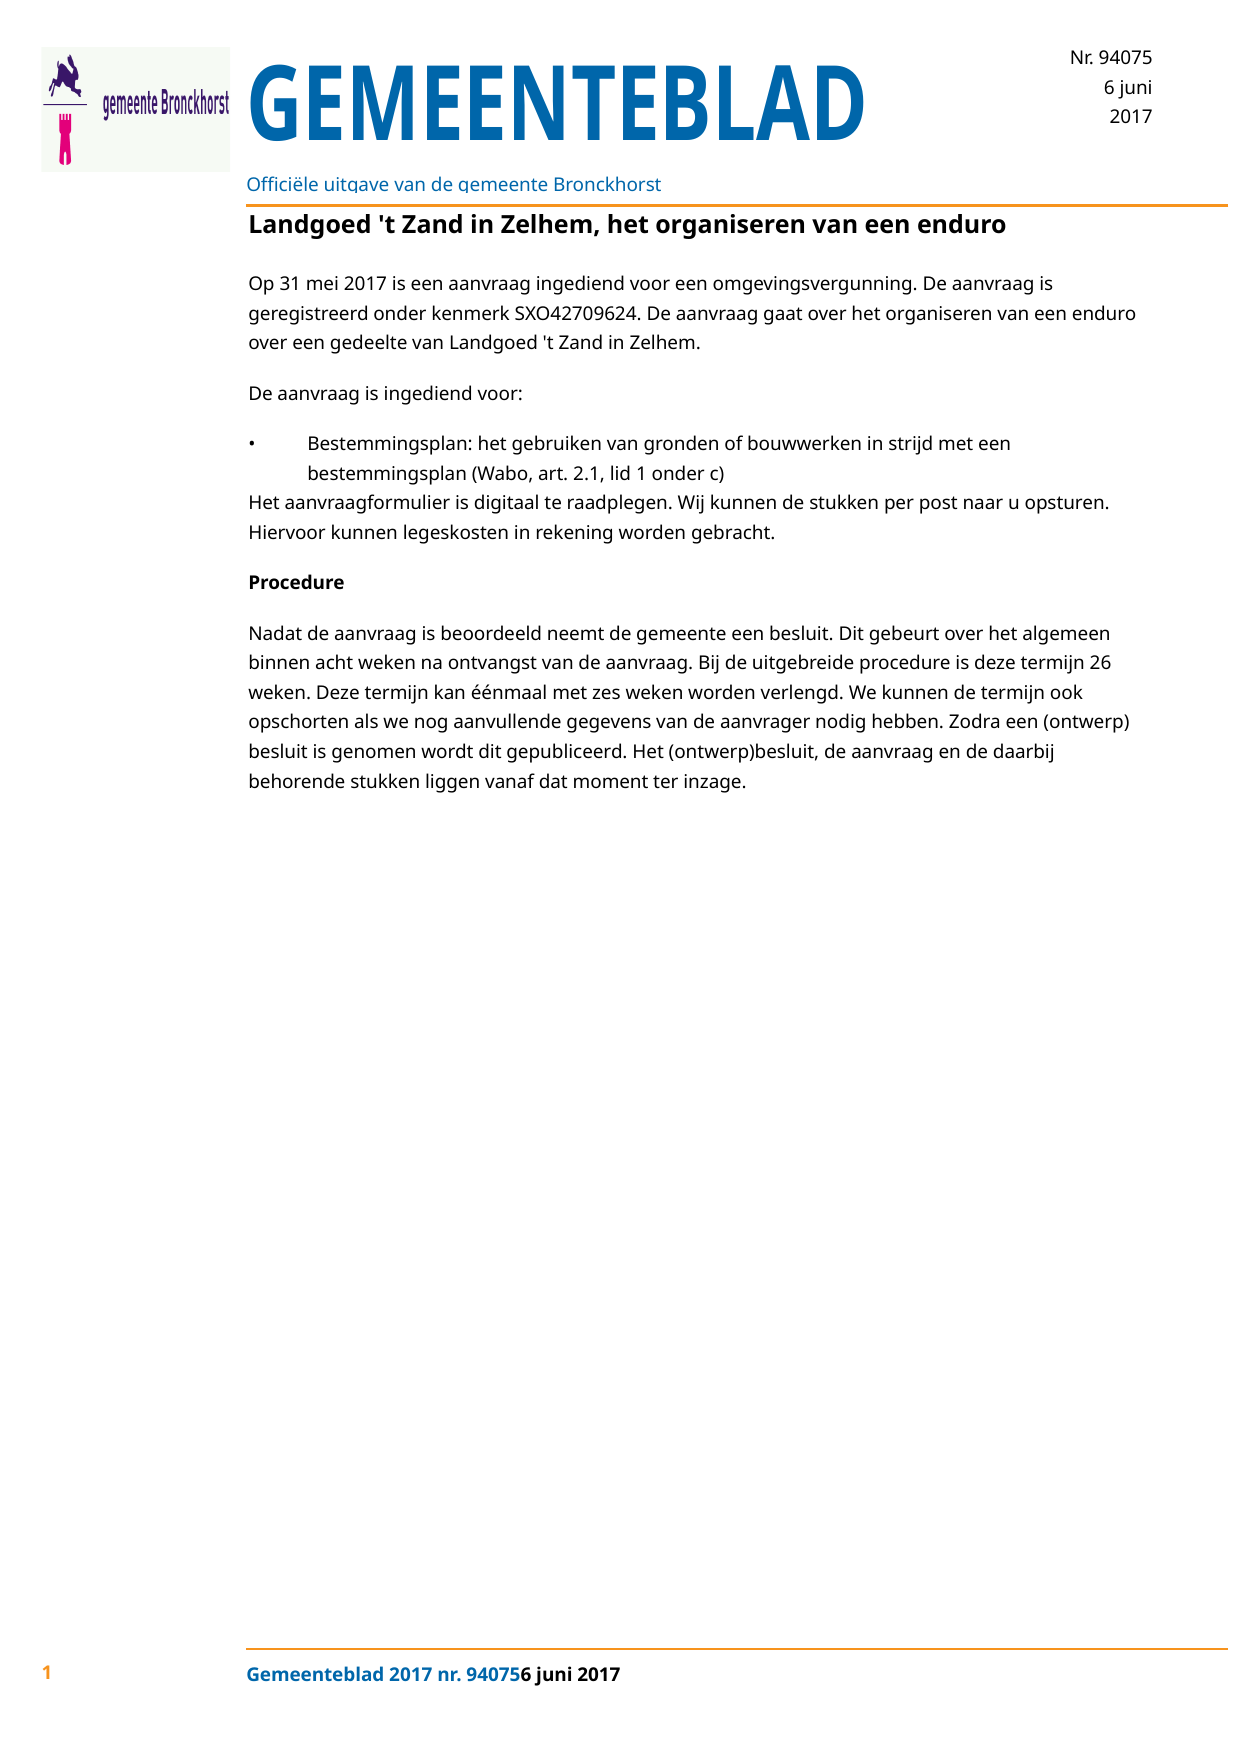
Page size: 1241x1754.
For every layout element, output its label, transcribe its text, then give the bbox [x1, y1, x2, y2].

text Op 31 mei 2017 is een aanvraag ingediend voor een omgevingsvergunning. De aanvraag is geregistreerd onder kenmerk SXO42709624. De aanvraag gaat over het organiseren van een enduro over een gedeelte van Landgoed 't Zand in Zelhem. [248, 270, 1152, 355]
text De aanvraag is ingediend voor: [248, 380, 1152, 406]
picture [41, 47, 231, 172]
list Bestemmingsplan: het gebruiken van gronden of bouwwerken in strijd met een bestemmingsplan (Wabo, art. 2.1, lid 1 onder c) [248, 430, 1152, 486]
text Het aanvraagformulier is digitaal te raadplegen. Wij kunnen de stukken per post naar u opsturen. Hiervoor kunnen legeskosten in rekening worden gebracht. [248, 489, 1152, 545]
text Landgoed 't Zand in Zelhem, het organiseren van een enduro [248, 207, 1152, 241]
text Nadat de aanvraag is beoordeeld neemt de gemeente een besluit. Dit gebeurt over het algemeen binnen acht weken na ontvangst van de aanvraag. Bij de uitgebreide procedure is deze termijn 26 weken. Deze termijn kan éénmaal met zes weken worden verlengd. We kunnen de termijn ook opschorten als we nog aanvullende gegevens van de aanvrager nodig hebben. Zodra een (ontwerp) besluit is genomen wordt dit gepubliceerd. Het (ontwerp)besluit, de aanvraag en de daarbij behorende stukken liggen vanaf dat moment ter inzage. [248, 620, 1152, 793]
text Procedure [248, 569, 1152, 595]
